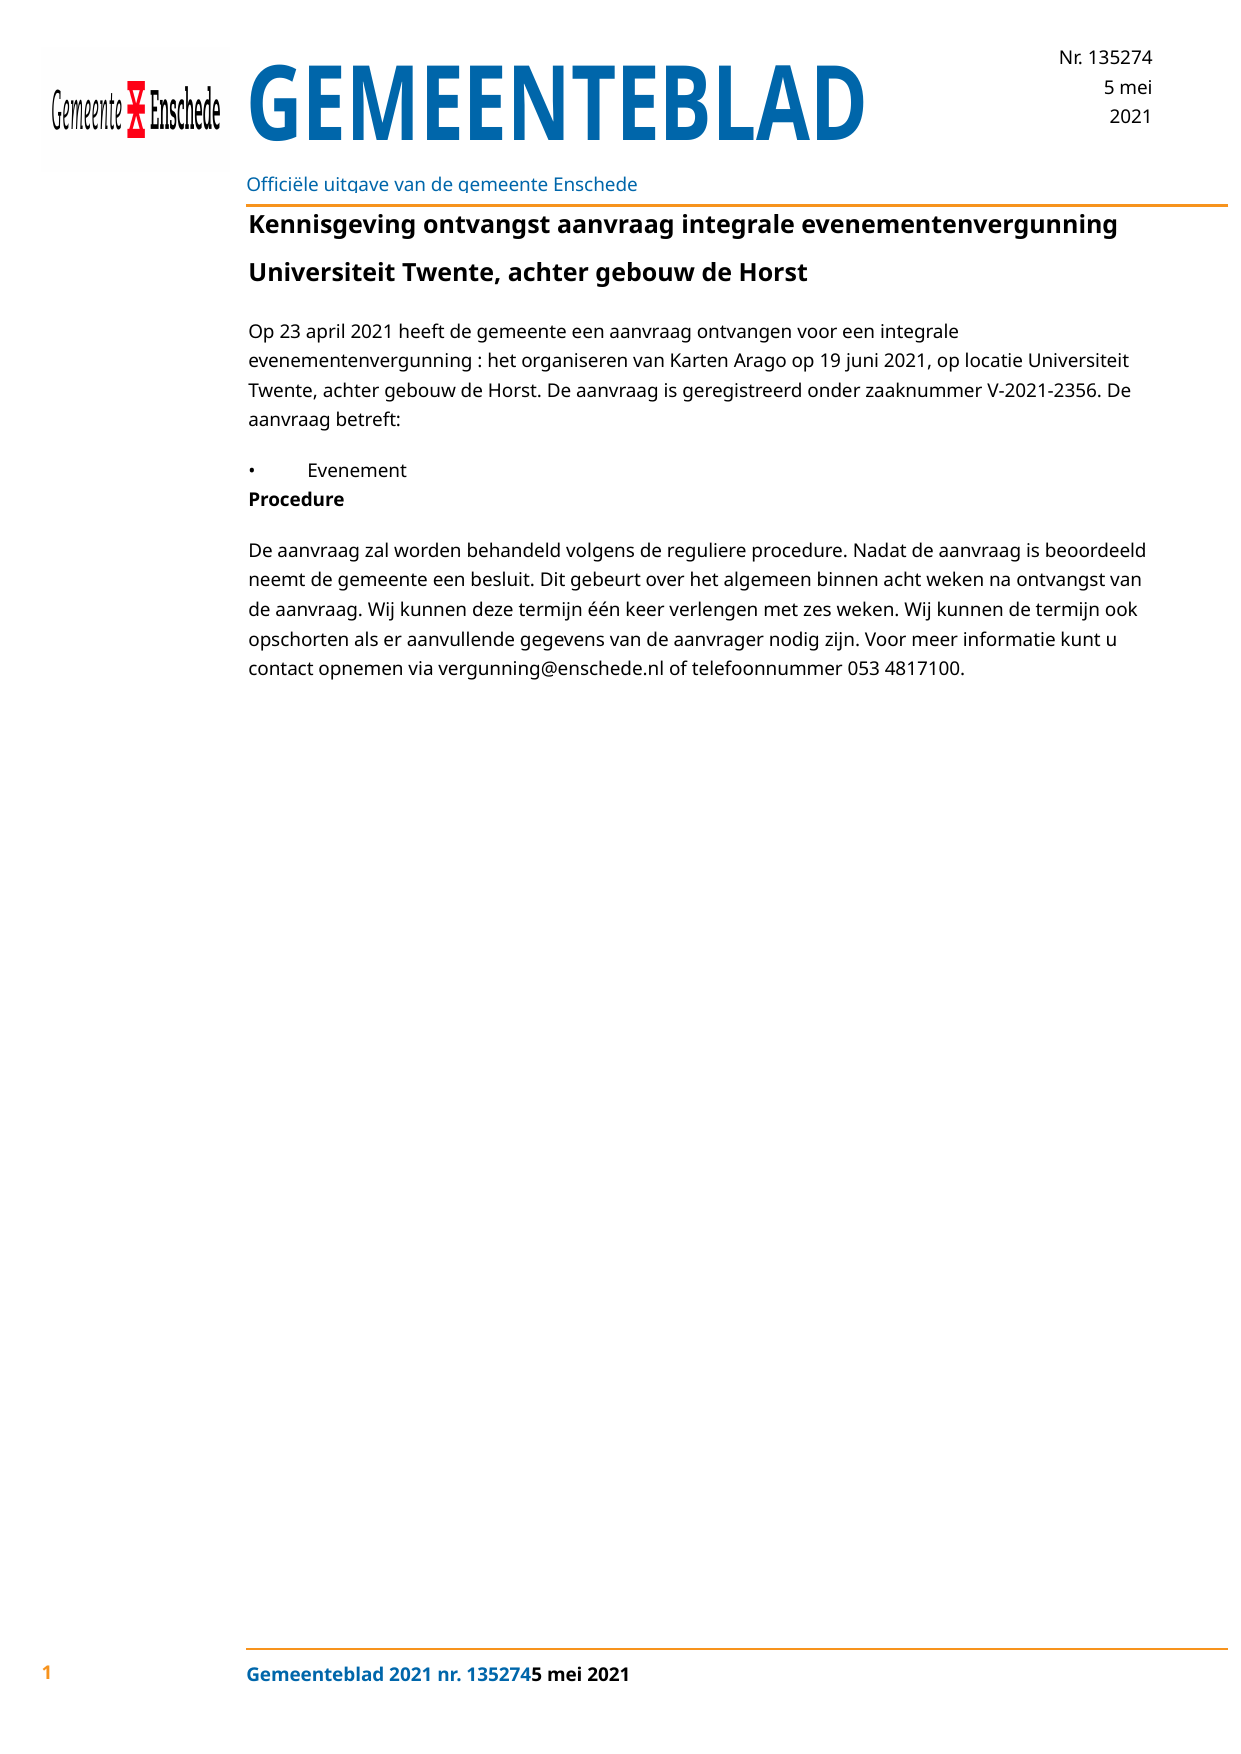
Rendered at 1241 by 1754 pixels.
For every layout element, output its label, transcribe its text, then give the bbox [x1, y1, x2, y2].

text Procedure [248, 487, 1152, 512]
text Op 23 april 2021 heeft de gemeente een aanvraag ontvangen voor een integrale evenementenvergunning : het organiseren van Karten Arago op 19 juni 2021, op locatie Universiteit Twente, achter gebouw de Horst. De aanvraag is geregistreerd onder zaaknummer V-2021-2356. De aanvraag betreft: [248, 318, 1152, 432]
text Kennisgeving ontvangst aanvraag integrale evenementenvergunning Universiteit Twente, achter gebouw de Horst [248, 207, 1152, 288]
list Evenement [248, 457, 1152, 483]
text De aanvraag zal worden behandeld volgens de reguliere procedure. Nadat de aanvraag is beoordeeld neemt de gemeente een besluit. Dit gebeurt over het algemeen binnen acht weken na ontvangst van de aanvraag. Wij kunnen deze termijn één keer verlengen met zes weken. Wij kunnen de termijn ook opschorten als er aanvullende gegevens van de aanvrager nodig zijn. Voor meer informatie kunt u contact opnemen via vergunning@enschede.nl of telefoonnummer 053 4817100. [248, 537, 1152, 681]
picture [41, 47, 231, 172]
